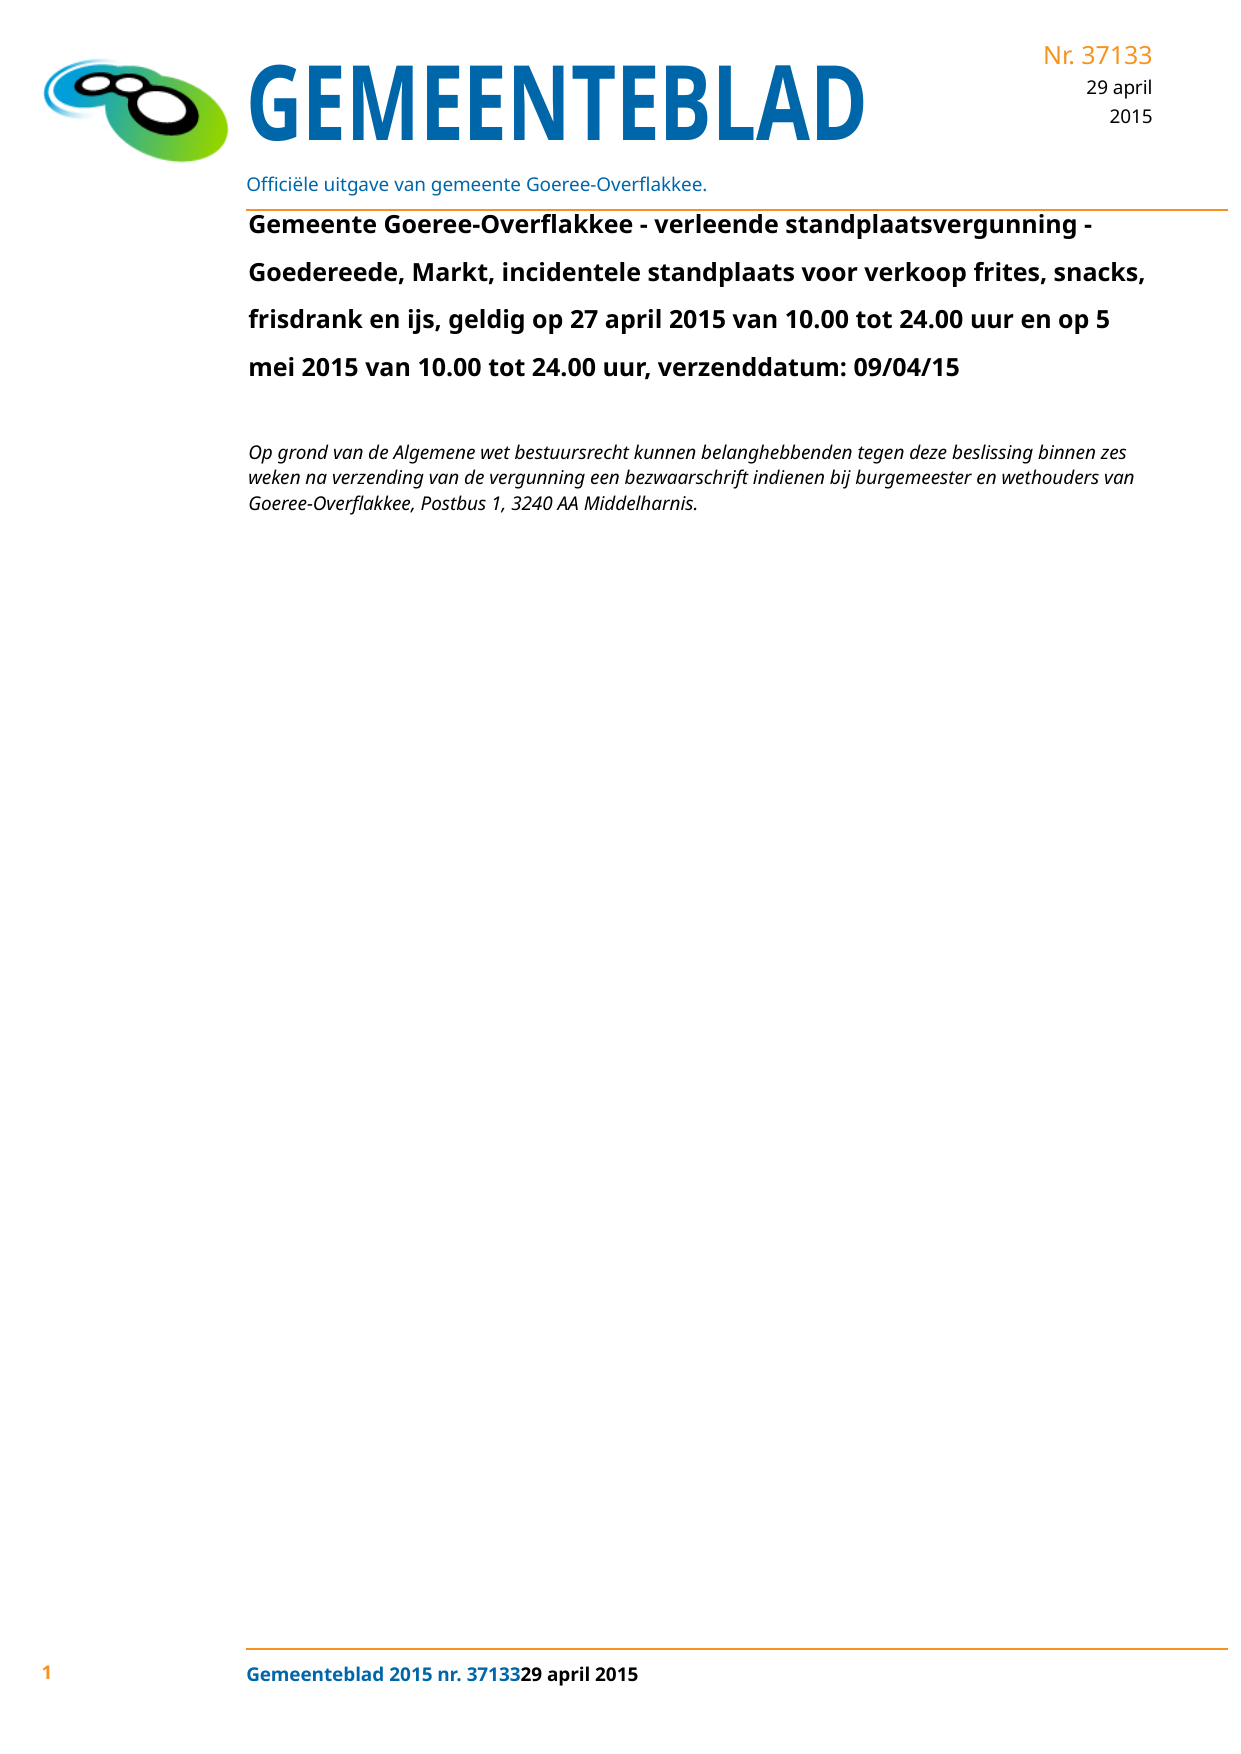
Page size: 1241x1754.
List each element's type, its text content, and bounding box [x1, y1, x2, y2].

picture [41, 47, 231, 172]
text Op grond van de Algemene wet bestuursrecht kunnen belanghebbenden tegen deze beslissing binnen zes weken na verzending van de vergunning een bezwaarschrift indienen bij burgemeester en wethouders van Goeree-Overflakkee, Postbus 1, 3240 AA Middelharnis. [248, 439, 1152, 516]
text Gemeente Goeree-Overflakkee - verleende standplaatsvergunning - Goedereede, Markt, incidentele standplaats voor verkoop frites, snacks, frisdrank en ijs, geldig op 27 april 2015 van 10.00 tot 24.00 uur en op 5 mei 2015 van 10.00 tot 24.00 uur, verzenddatum: 09/04/15 [248, 211, 1152, 384]
